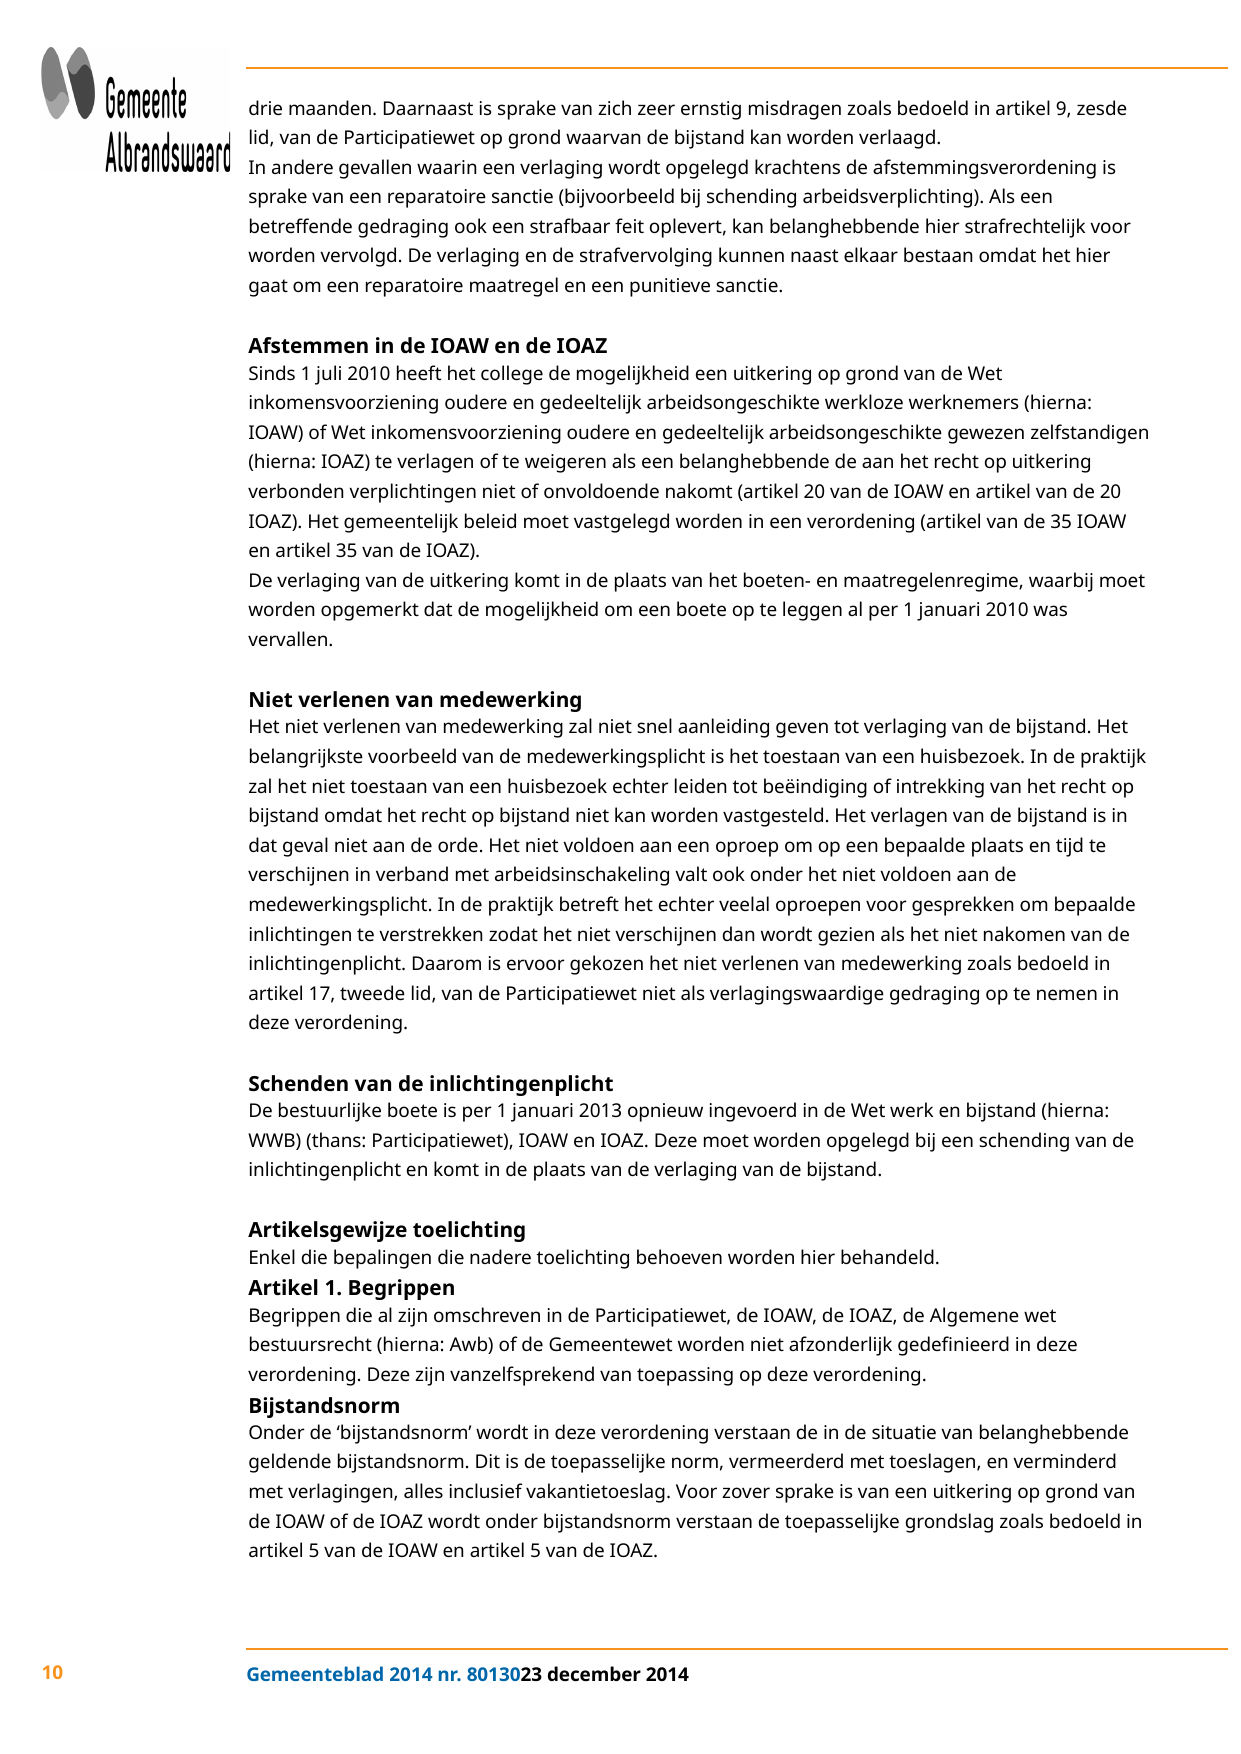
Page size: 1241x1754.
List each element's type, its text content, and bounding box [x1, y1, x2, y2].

picture [41, 47, 231, 172]
text De bestuurlijke boete is per 1 januari 2013 opnieuw ingevoerd in de Wet werk en bijstand (hierna: WWB) (thans: Participatiewet), IOAW en IOAZ. Deze moet worden opgelegd bij een schending van de inlichtingenplicht en komt in de plaats van de verlaging van de bijstand. [248, 1097, 1152, 1182]
text Schenden van de inlichtingenplicht [248, 1069, 1152, 1097]
text Enkel die bepalingen die nadere toelichting behoeven worden hier behandeld. [248, 1244, 1152, 1270]
text De verlaging van de uitkering komt in de plaats van het boeten- en maatregelenregime, waarbij moet worden opgemerkt dat de mogelijkheid om een boete op te leggen al per 1 januari 2010 was vervallen. [248, 567, 1152, 652]
text Artikel 1. Begrippen [248, 1273, 1152, 1302]
text drie maanden. Daarnaast is sprake van zich zeer ernstig misdragen zoals bedoeld in artikel 9, zesde lid, van de Participatiewet op grond waarvan de bijstand kan worden verlaagd. [248, 95, 1152, 150]
text Onder de ‘bijstandsnorm’ wordt in deze verordening verstaan de in de situatie van belanghebbende geldende bijstandsnorm. Dit is de toepasselijke norm, vermeerderd met toeslagen, en verminderd met verlagingen, alles inclusief vakantietoeslag. Voor zover sprake is van een uitkering op grond van de IOAW of de IOAZ wordt onder bijstandsnorm verstaan de toepasselijke grondslag zoals bedoeld in artikel 5 van de IOAW en artikel 5 van de IOAZ. [248, 1419, 1152, 1563]
text Bijstandsnorm [248, 1391, 1152, 1419]
text Begrippen die al zijn omschreven in de Participatiewet, de IOAW, de IOAZ, de Algemene wet bestuursrecht (hierna: Awb) of de Gemeentewet worden niet afzonderlijk gedefinieerd in deze verordening. Deze zijn vanzelfsprekend van toepassing op deze verordening. [248, 1302, 1152, 1387]
text Artikelsgewijze toelichting [248, 1216, 1152, 1244]
text Sinds 1 juli 2010 heeft het college de mogelijkheid een uitkering op grond van de Wet inkomensvoorziening oudere en gedeeltelijk arbeidsongeschikte werkloze werknemers (hierna: IOAW) of Wet inkomensvoorziening oudere en gedeeltelijk arbeidsongeschikte gewezen zelfstandigen (hierna: IOAZ) te verlagen of te weigeren als een belanghebbende de aan het recht op uitkering verbonden verplichtingen niet of onvoldoende nakomt (artikel 20 van de IOAW en artikel van de 20 IOAZ). Het gemeentelijk beleid moet vastgelegd worden in een verordening (artikel van de 35 IOAW en artikel 35 van de IOAZ). [248, 360, 1152, 563]
text Niet verlenen van medewerking [248, 685, 1152, 714]
text In andere gevallen waarin een verlaging wordt opgelegd krachtens de afstemmingsverordening is sprake van een reparatoire sanctie (bijvoorbeeld bij schending arbeidsverplichting). Als een betreffende gedraging ook een strafbaar feit oplevert, kan belanghebbende hier strafrechtelijk voor worden vervolgd. De verlaging en de strafvervolging kunnen naast elkaar bestaan omdat het hier gaat om een reparatoire maatregel en een punitieve sanctie. [248, 154, 1152, 298]
text Het niet verlenen van medewerking zal niet snel aanleiding geven tot verlaging van de bijstand. Het belangrijkste voorbeeld van de medewerkingsplicht is het toestaan van een huisbezoek. In de praktijk zal het niet toestaan van een huisbezoek echter leiden tot beëindiging of intrekking van het recht op bijstand omdat het recht op bijstand niet kan worden vastgesteld. Het verlagen van de bijstand is in dat geval niet aan de orde. Het niet voldoen aan een oproep om op een bepaalde plaats en tijd te verschijnen in verband met arbeidsinschakeling valt ook onder het niet voldoen aan de medewerkingsplicht. In de praktijk betreft het echter veelal oproepen voor gesprekken om bepaalde inlichtingen te verstrekken zodat het niet verschijnen dan wordt gezien als het niet nakomen van de inlichtingenplicht. Daarom is ervoor gekozen het niet verlenen van medewerking zoals bedoeld in artikel 17, tweede lid, van de Participatiewet niet als verlagingswaardige gedraging op te nemen in deze verordening. [248, 714, 1152, 1035]
text Afstemmen in de IOAW en de IOAZ [248, 331, 1152, 360]
